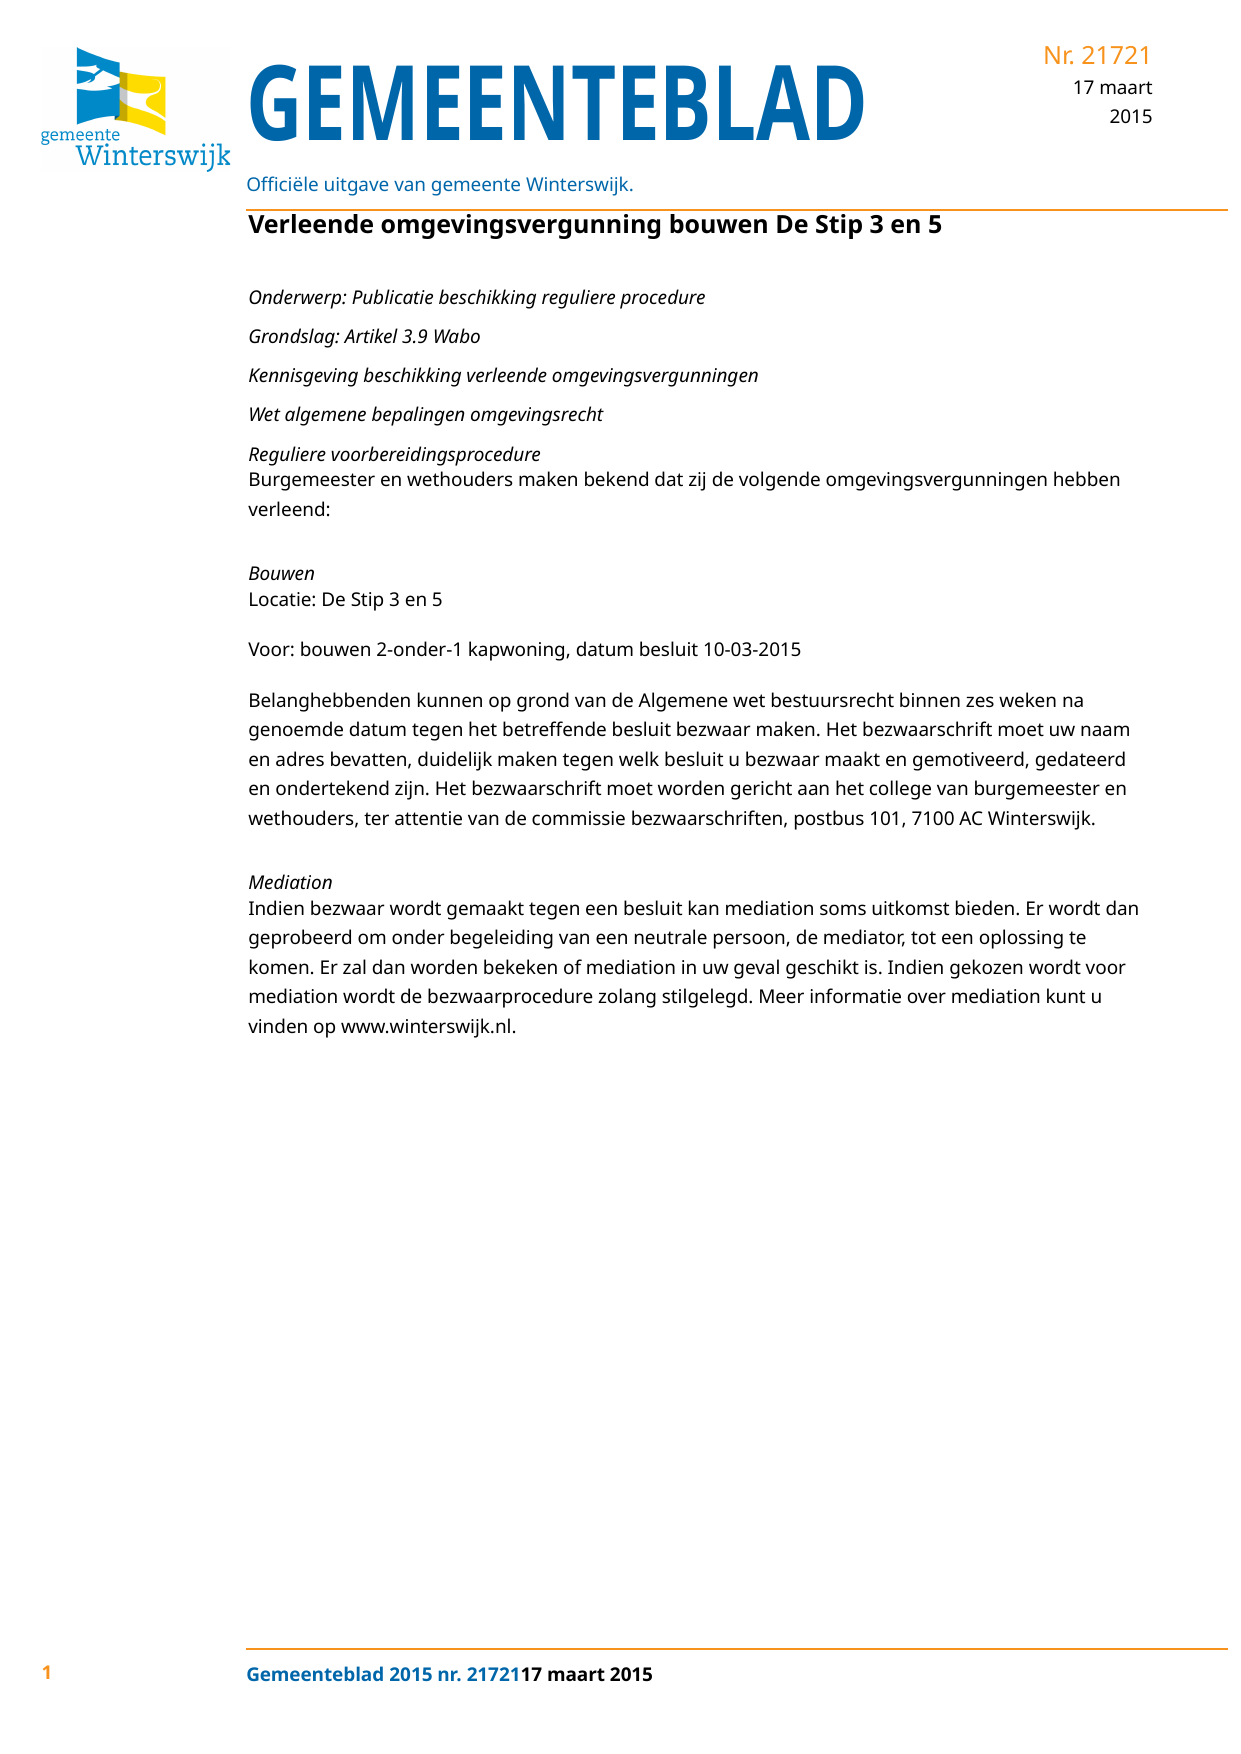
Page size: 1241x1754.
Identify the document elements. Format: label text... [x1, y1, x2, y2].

text Bouwen [248, 560, 1152, 586]
text Kennisgeving beschikking verleende omgevingsvergunningen [248, 362, 1152, 388]
text Belanghebbenden kunnen op grond van de Algemene wet bestuursrecht binnen zes weken na genoemde datum tegen het betreffende besluit bezwaar maken. Het bezwaarschrift moet uw naam en adres bevatten, duidelijk maken tegen welk besluit u bezwaar maakt en gemotiveerd, gedateerd en ondertekend zijn. Het bezwaarschrift moet worden gericht aan het college van burgemeester en wethouders, ter attentie van de commissie bezwaarschriften, postbus 101, 7100 AC Winterswijk. [248, 687, 1152, 831]
text Reguliere voorbereidingsprocedure [248, 441, 1152, 467]
text Burgemeester en wethouders maken bekend dat zij de volgende omgevingsvergunningen hebben verleend: [248, 467, 1152, 522]
picture [225, 153, 231, 162]
text Grondslag: Artikel 3.9 Wabo [248, 323, 1152, 349]
text Wet algemene bepalingen omgevingsrecht [248, 402, 1152, 427]
text Indien bezwaar wordt gemaakt tegen een besluit kan mediation soms uitkomst bieden. Er wordt dan geprobeerd om onder begeleiding van een neutrale persoon, de mediator, tot een oplossing te komen. Er zal dan worden bekeken of mediation in uw geval geschikt is. Indien gekozen wordt voor mediation wordt de bezwaarprocedure zolang stilgelegd. Meer informatie over mediation kunt u vinden op www.winterswijk.nl. [248, 895, 1152, 1039]
text Locatie: De Stip 3 en 5 [248, 586, 1152, 612]
text Mediation [248, 869, 1152, 895]
picture [41, 47, 231, 172]
text Verleende omgevingsvergunning bouwen De Stip 3 en 5 [248, 211, 1152, 241]
text Voor: bouwen 2-onder-1 kapwoning, datum besluit 10-03-2015 [248, 636, 1152, 662]
text Onderwerp: Publicatie beschikking reguliere procedure [248, 284, 1152, 309]
